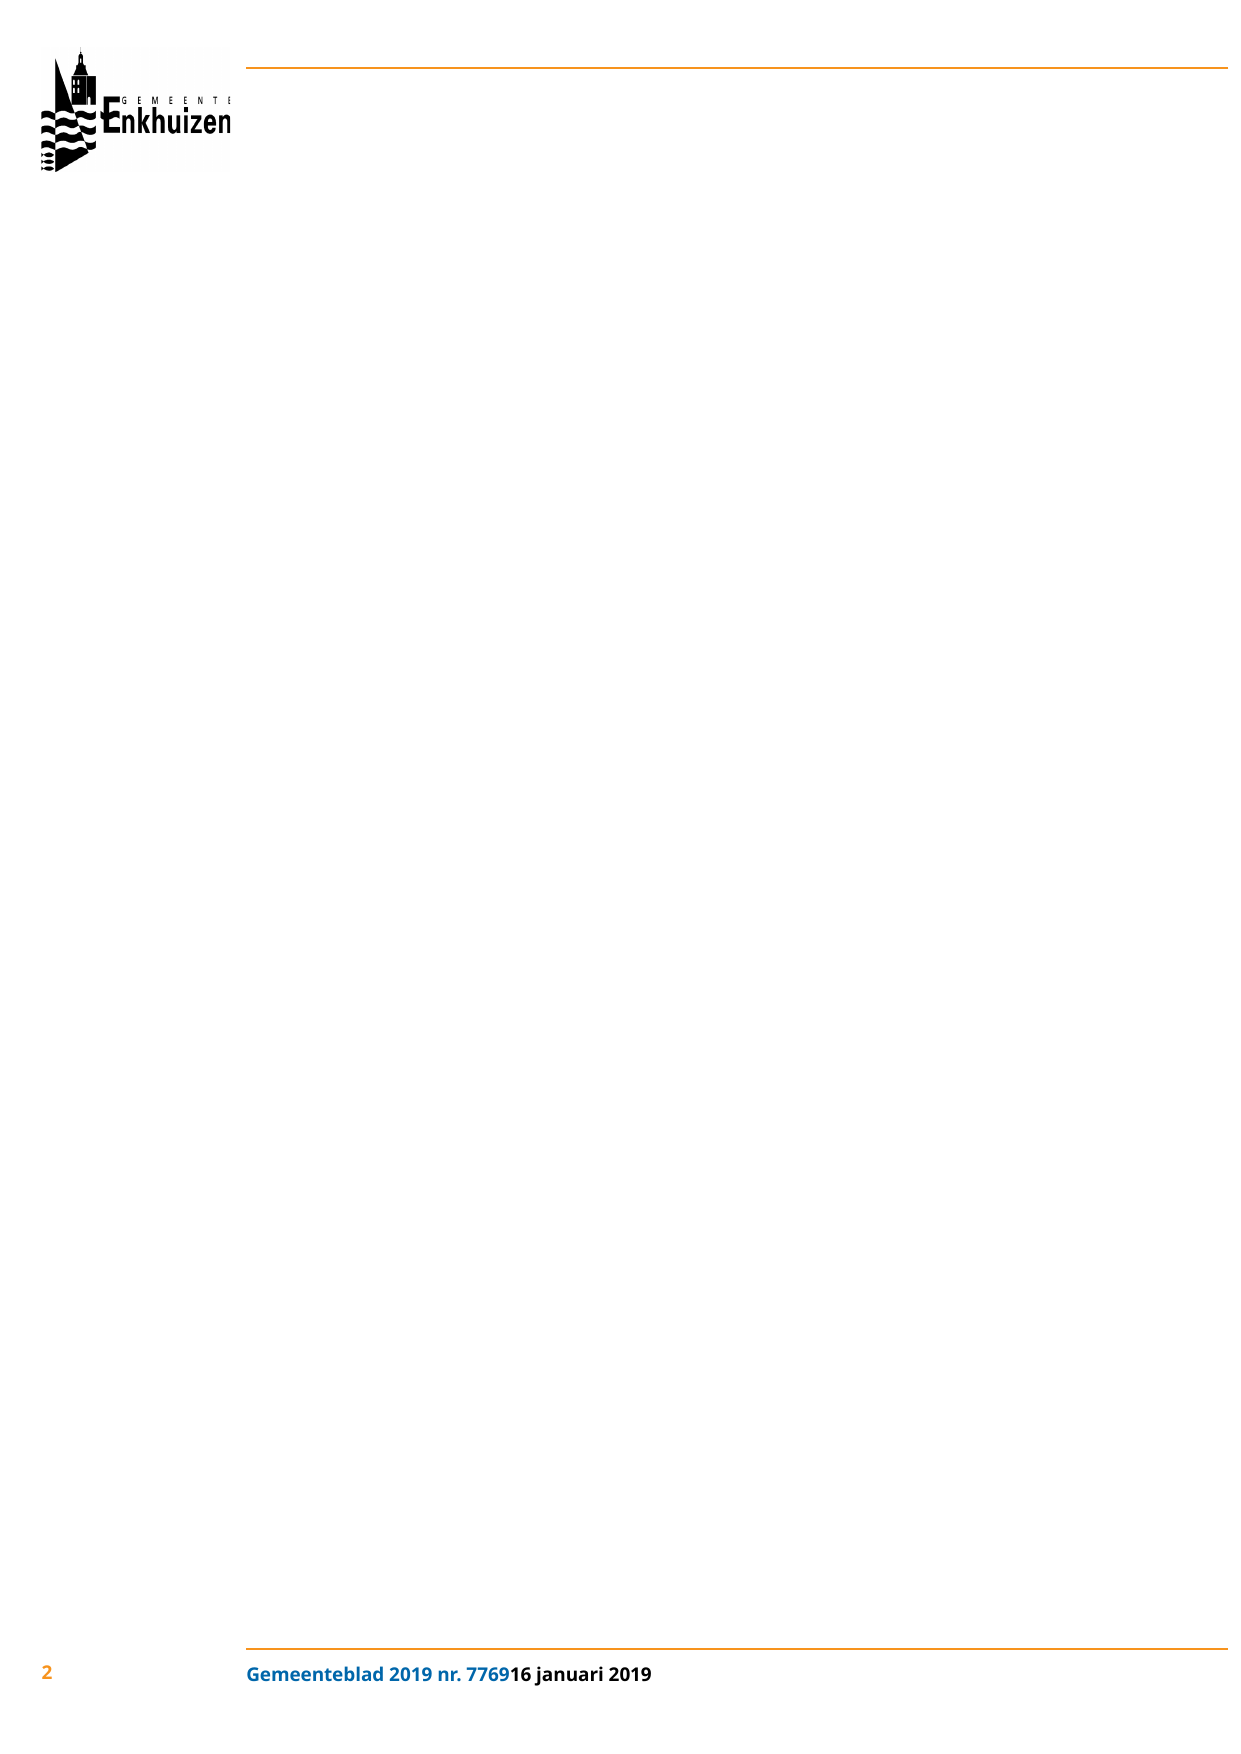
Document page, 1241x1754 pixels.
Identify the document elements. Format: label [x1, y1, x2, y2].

picture [41, 47, 231, 172]
